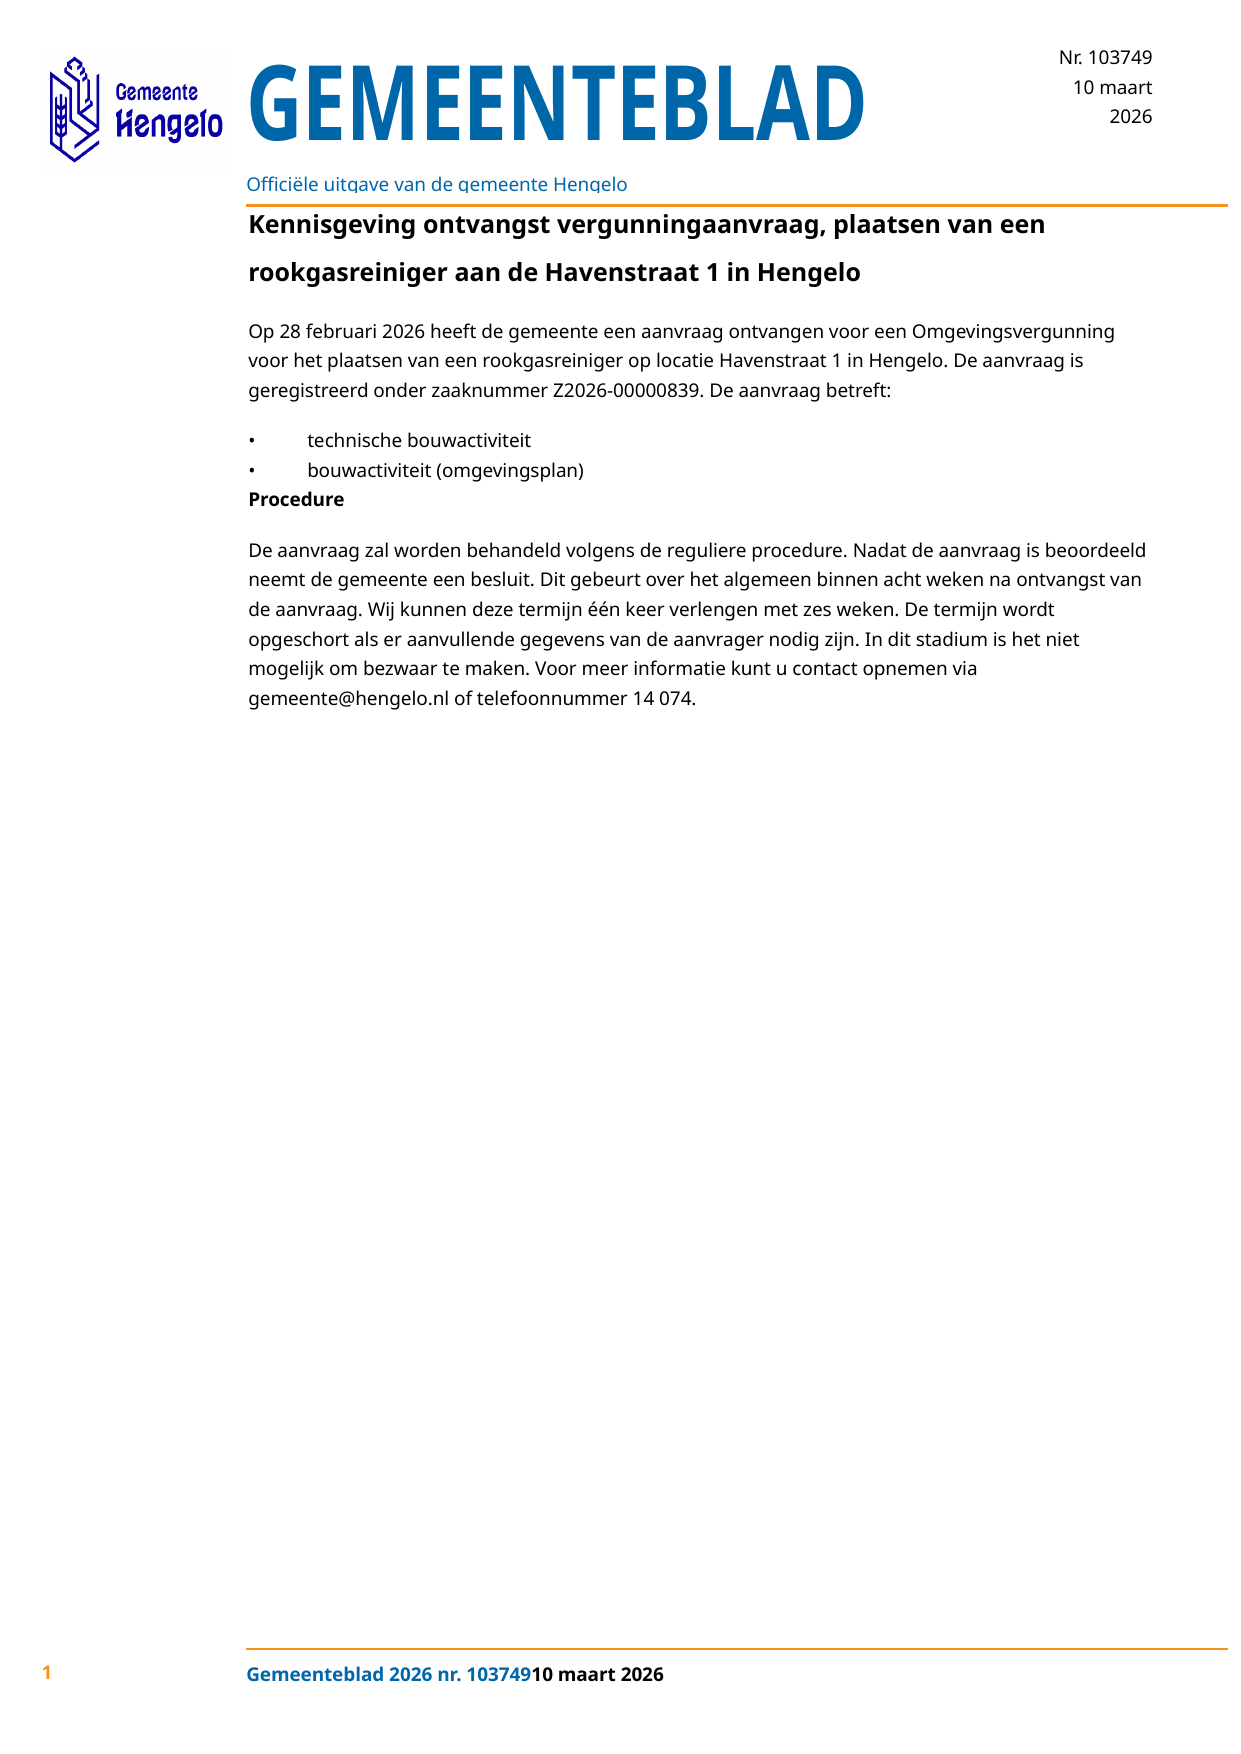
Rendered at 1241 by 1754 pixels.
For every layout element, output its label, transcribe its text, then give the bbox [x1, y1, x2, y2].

text Op 28 februari 2026 heeft de gemeente een aanvraag ontvangen voor een Omgevingsvergunning voor het plaatsen van een rookgasreiniger op locatie Havenstraat 1 in Hengelo. De aanvraag is geregistreerd onder zaaknummer Z2026-00000839. De aanvraag betreft: [248, 318, 1152, 403]
list technische bouwactiviteit [248, 427, 1152, 453]
text Kennisgeving ontvangst vergunningaanvraag, plaatsen van een rookgasreiniger aan de Havenstraat 1 in Hengelo [248, 207, 1152, 288]
list bouwactiviteit (omgevingsplan) [248, 457, 1152, 483]
text Procedure [248, 487, 1152, 512]
text De aanvraag zal worden behandeld volgens de reguliere procedure. Nadat de aanvraag is beoordeeld neemt de gemeente een besluit. Dit gebeurt over het algemeen binnen acht weken na ontvangst van de aanvraag. Wij kunnen deze termijn één keer verlengen met zes weken. De termijn wordt opgeschort als er aanvullende gegevens van de aanvrager nodig zijn. In dit stadium is het niet mogelijk om bezwaar te maken. Voor meer informatie kunt u contact opnemen via gemeente@hengelo.nl of telefoonnummer 14 074. [248, 537, 1152, 711]
picture [41, 47, 231, 172]
